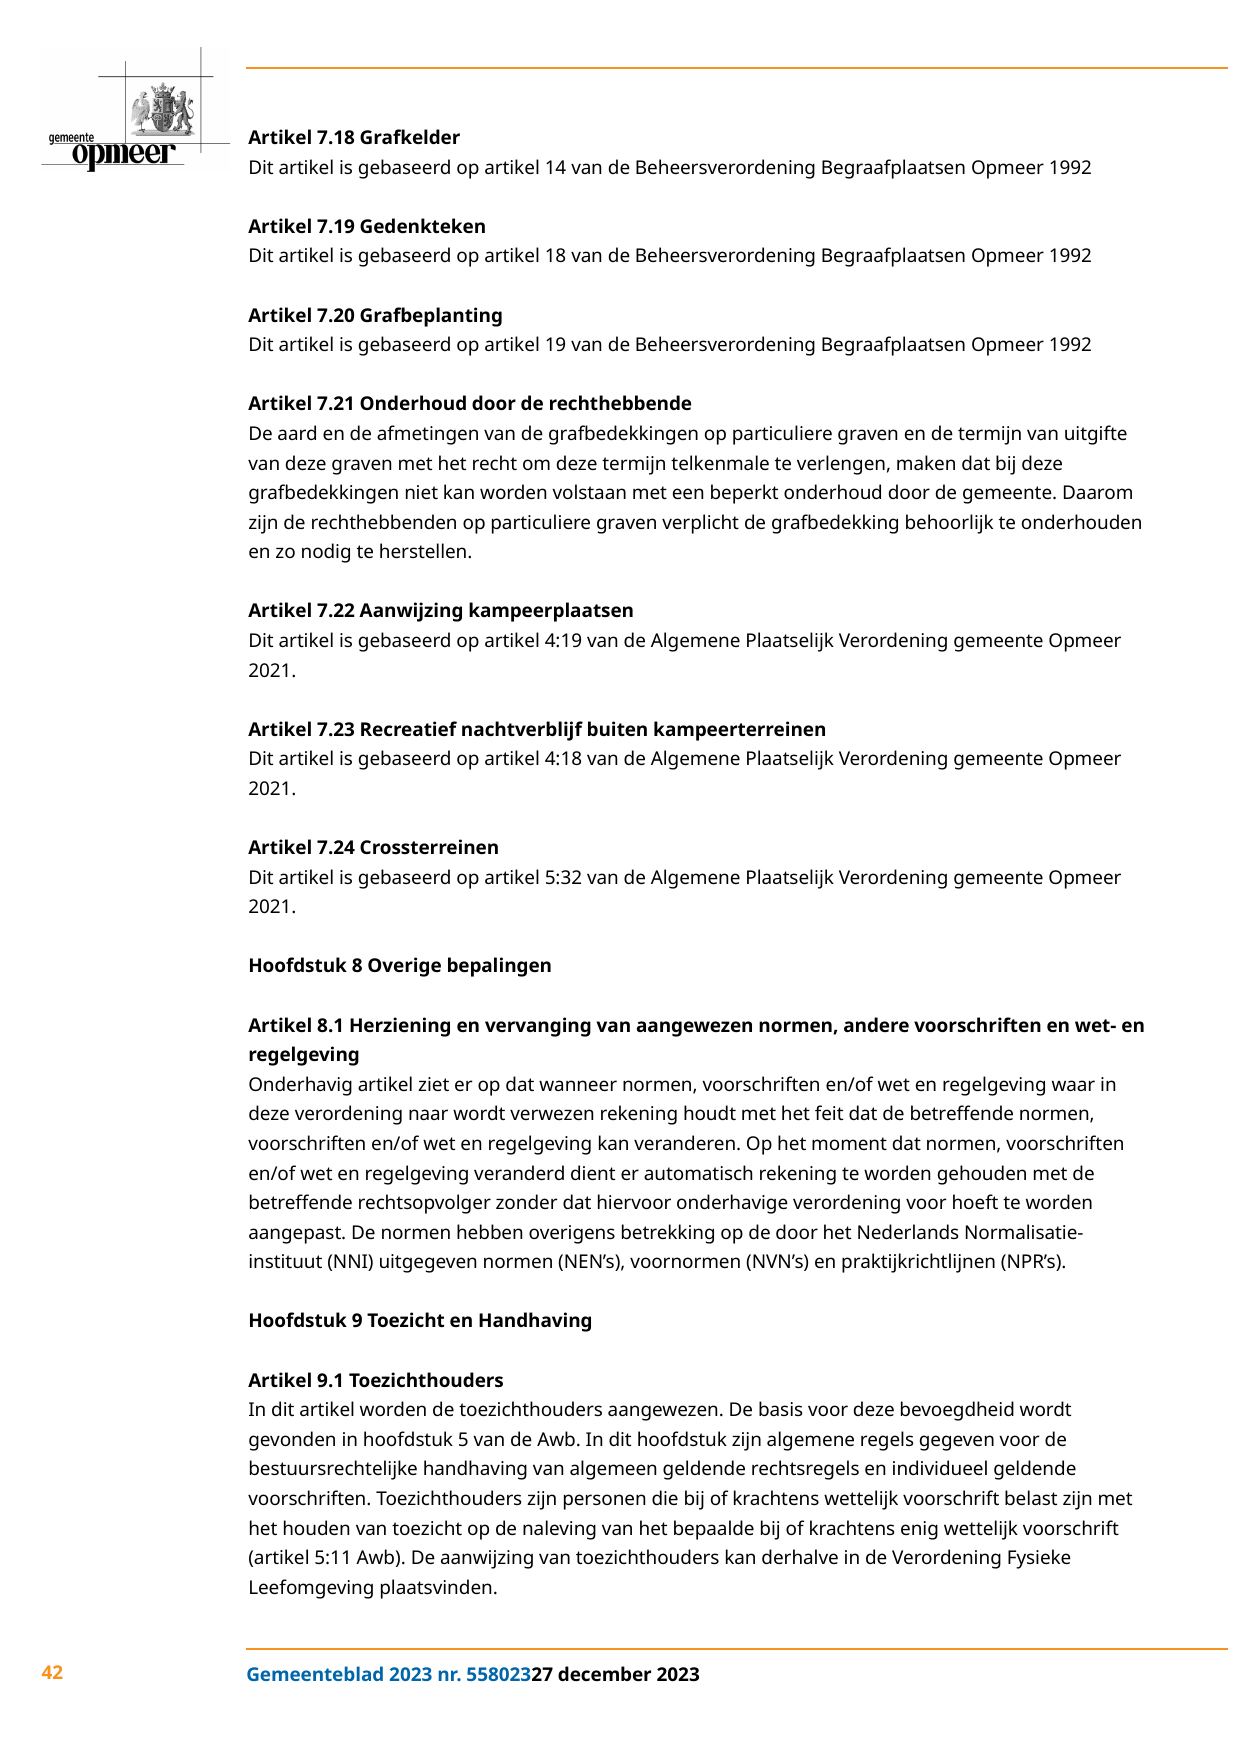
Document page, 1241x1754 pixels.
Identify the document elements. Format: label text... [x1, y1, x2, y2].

text Artikel 9.1 Toezichthouders [248, 1367, 1152, 1393]
text Hoofdstuk 8 Overige bepalingen [248, 953, 1152, 978]
text In dit artikel worden de toezichthouders aangewezen. De basis voor deze bevoegdheid wordt gevonden in hoofdstuk 5 van de Awb. In dit hoofdstuk zijn algemene regels gegeven voor de bestuursrechtelijke handhaving van algemeen geldende rechtsregels en individueel geldende voorschriften. Toezichthouders zijn personen die bij of krachtens wettelijk voorschrift belast zijn met het houden van toezicht op de naleving van het bepaalde bij of krachtens enig wettelijk voorschrift (artikel 5:11 Awb). De aanwijzing van toezichthouders kan derhalve in de Verordening Fysieke Leefomgeving plaatsvinden. [248, 1396, 1152, 1600]
text Artikel 8.1 Herziening en vervanging van aangewezen normen, andere voorschriften en wet- en regelgeving [248, 1012, 1152, 1067]
text Hoofdstuk 9 Toezicht en Handhaving [248, 1308, 1152, 1333]
text Artikel 7.21 Onderhoud door de rechthebbende [248, 391, 1152, 416]
picture [41, 47, 231, 172]
text Artikel 7.18 Grafkelder [248, 124, 1152, 150]
text Dit artikel is gebaseerd op artikel 14 van de Beheersverordening Begraafplaatsen Opmeer 1992 [248, 154, 1152, 180]
text Artikel 7.19 Gedenkteken [248, 213, 1152, 239]
text Artikel 7.24 Crossterreinen [248, 834, 1152, 860]
text Dit artikel is gebaseerd op artikel 4:19 van de Algemene Plaatselijk Verordening gemeente Opmeer 2021. [248, 627, 1152, 683]
text Dit artikel is gebaseerd op artikel 4:18 van de Algemene Plaatselijk Verordening gemeente Opmeer 2021. [248, 746, 1152, 801]
text De aard en de afmetingen van de grafbedekkingen op particuliere graven en de termijn van uitgifte van deze graven met het recht om deze termijn telkenmale te verlengen, maken dat bij deze grafbedekkingen niet kan worden volstaan met een beperkt onderhoud door de gemeente. Daarom zijn de rechthebbenden op particuliere graven verplicht de grafbedekking behoorlijk te onderhouden en zo nodig te herstellen. [248, 420, 1152, 564]
text Artikel 7.22 Aanwijzing kampeerplaatsen [248, 598, 1152, 623]
text Onderhavig artikel ziet er op dat wanneer normen, voorschriften en/of wet en regelgeving waar in deze verordening naar wordt verwezen rekening houdt met het feit dat de betreffende normen, voorschriften en/of wet en regelgeving kan veranderen. Op het moment dat normen, voorschriften en/of wet en regelgeving veranderd dient er automatisch rekening te worden gehouden met de betreffende rechtsopvolger zonder dat hiervoor onderhavige verordening voor hoeft te worden aangepast. De normen hebben overigens betrekking op de door het Nederlands Normalisatie-instituut (NNI) uitgegeven normen (NEN’s), voornormen (NVN’s) en praktijkrichtlijnen (NPR’s). [248, 1071, 1152, 1274]
text Artikel 7.20 Grafbeplanting [248, 302, 1152, 328]
text Dit artikel is gebaseerd op artikel 18 van de Beheersverordening Begraafplaatsen Opmeer 1992 [248, 243, 1152, 268]
text Dit artikel is gebaseerd op artikel 19 van de Beheersverordening Begraafplaatsen Opmeer 1992 [248, 331, 1152, 357]
text Artikel 7.23 Recreatief nachtverblijf buiten kampeerterreinen [248, 716, 1152, 742]
text Dit artikel is gebaseerd op artikel 5:32 van de Algemene Plaatselijk Verordening gemeente Opmeer 2021. [248, 864, 1152, 919]
